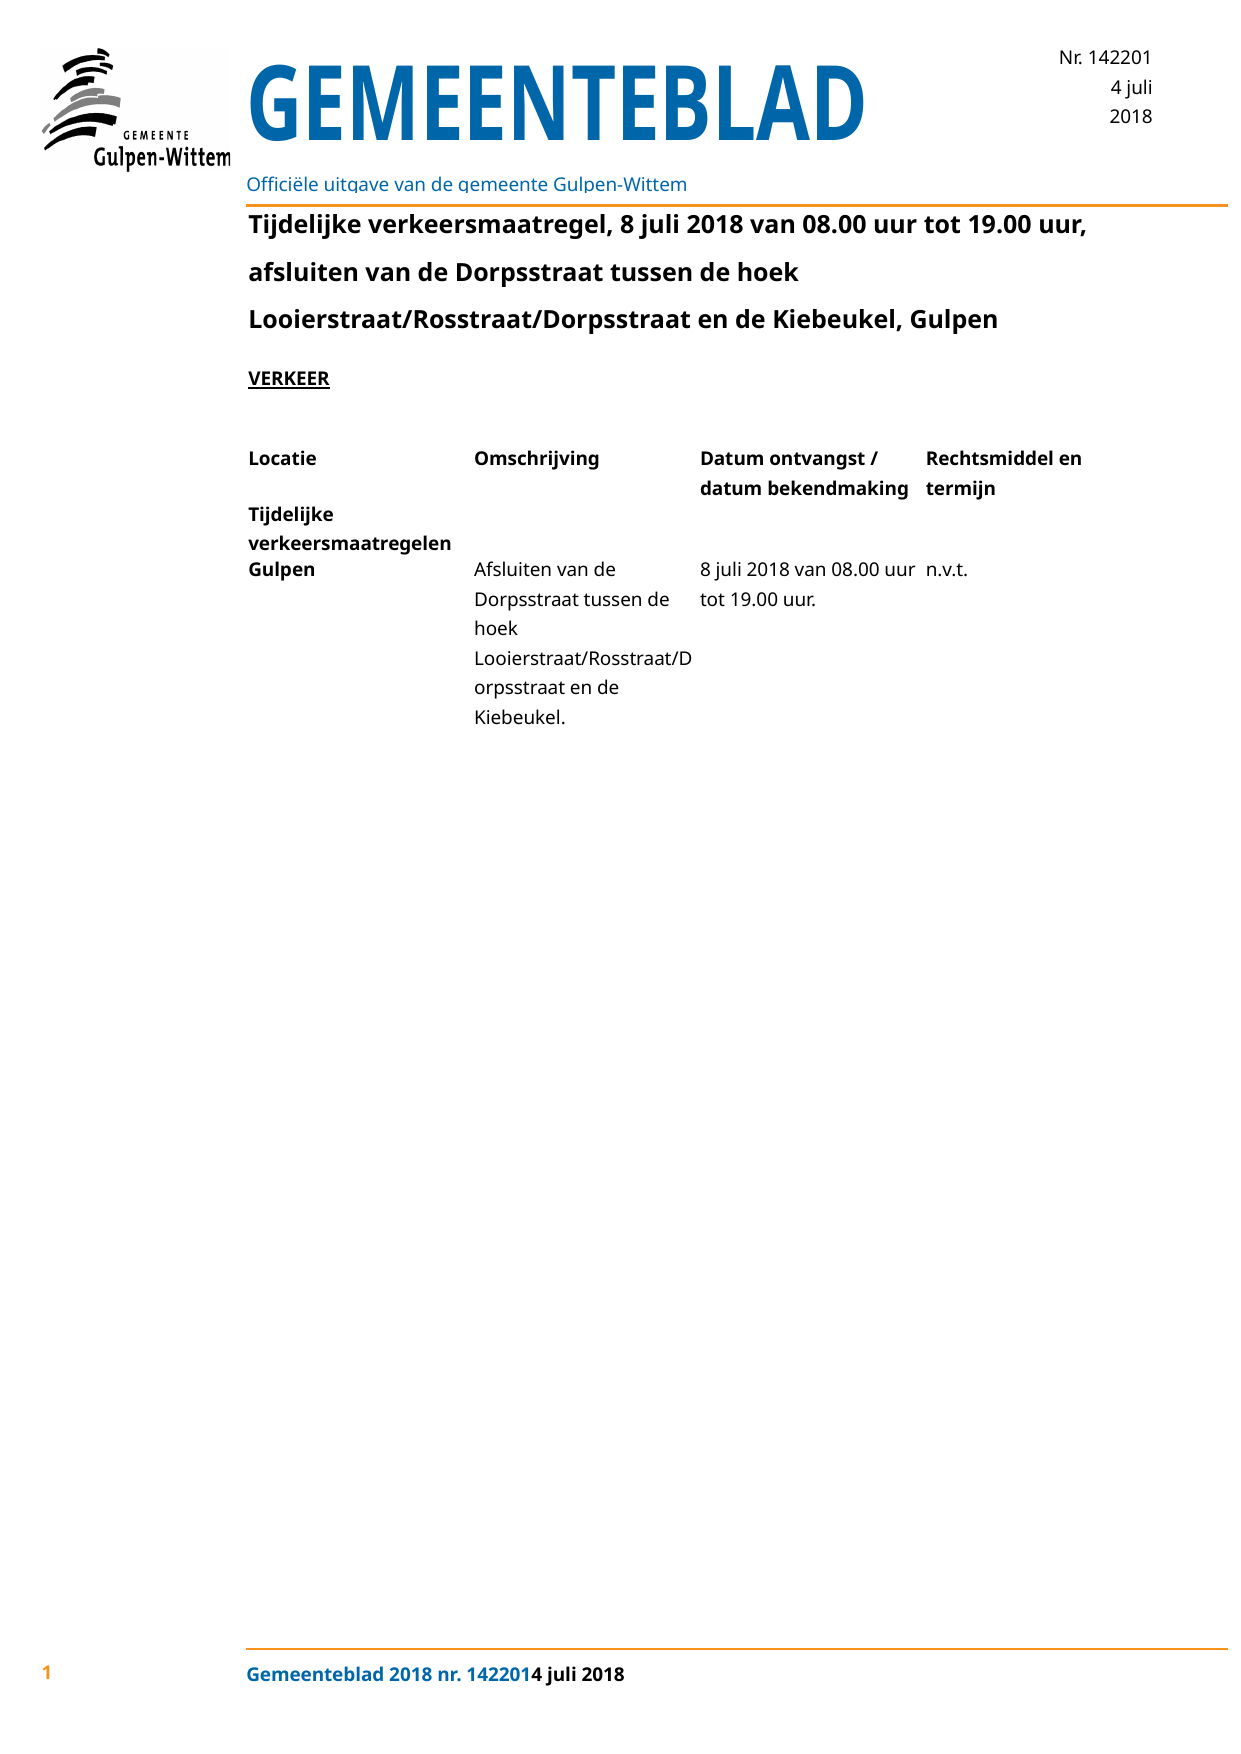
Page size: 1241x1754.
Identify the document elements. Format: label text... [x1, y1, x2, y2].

text VERKEER [248, 366, 1152, 391]
table_header Rechtsmiddel en termijn [926, 446, 1152, 501]
table_header Omschrijving [474, 446, 700, 501]
table_cell n.v.t. [926, 556, 1152, 730]
table_cell 8 juli 2018 van 08.00 uur tot 19.00 uur. [700, 556, 926, 730]
table_header Locatie [248, 446, 474, 501]
table_cell Gulpen [248, 556, 474, 730]
table_cell Afsluiten van de Dorpsstraat tussen de hoek Looierstraat/Rosstraat/Dorpsstraat en de Kiebeukel. [474, 556, 700, 730]
table_cell [926, 501, 1152, 556]
text Tijdelijke verkeersmaatregel, 8 juli 2018 van 08.00 uur tot 19.00 uur, afsluiten van de Dorpsstraat tussen de hoek Looierstraat/Rosstraat/Dorpsstraat en de Kiebeukel, Gulpen [248, 207, 1152, 336]
table_cell [700, 501, 926, 556]
table_cell [474, 501, 700, 556]
picture [41, 47, 231, 172]
table_cell Tijdelijke verkeersmaatregelen [248, 501, 474, 556]
table_header Datum ontvangst / datum bekendmaking [700, 446, 926, 501]
